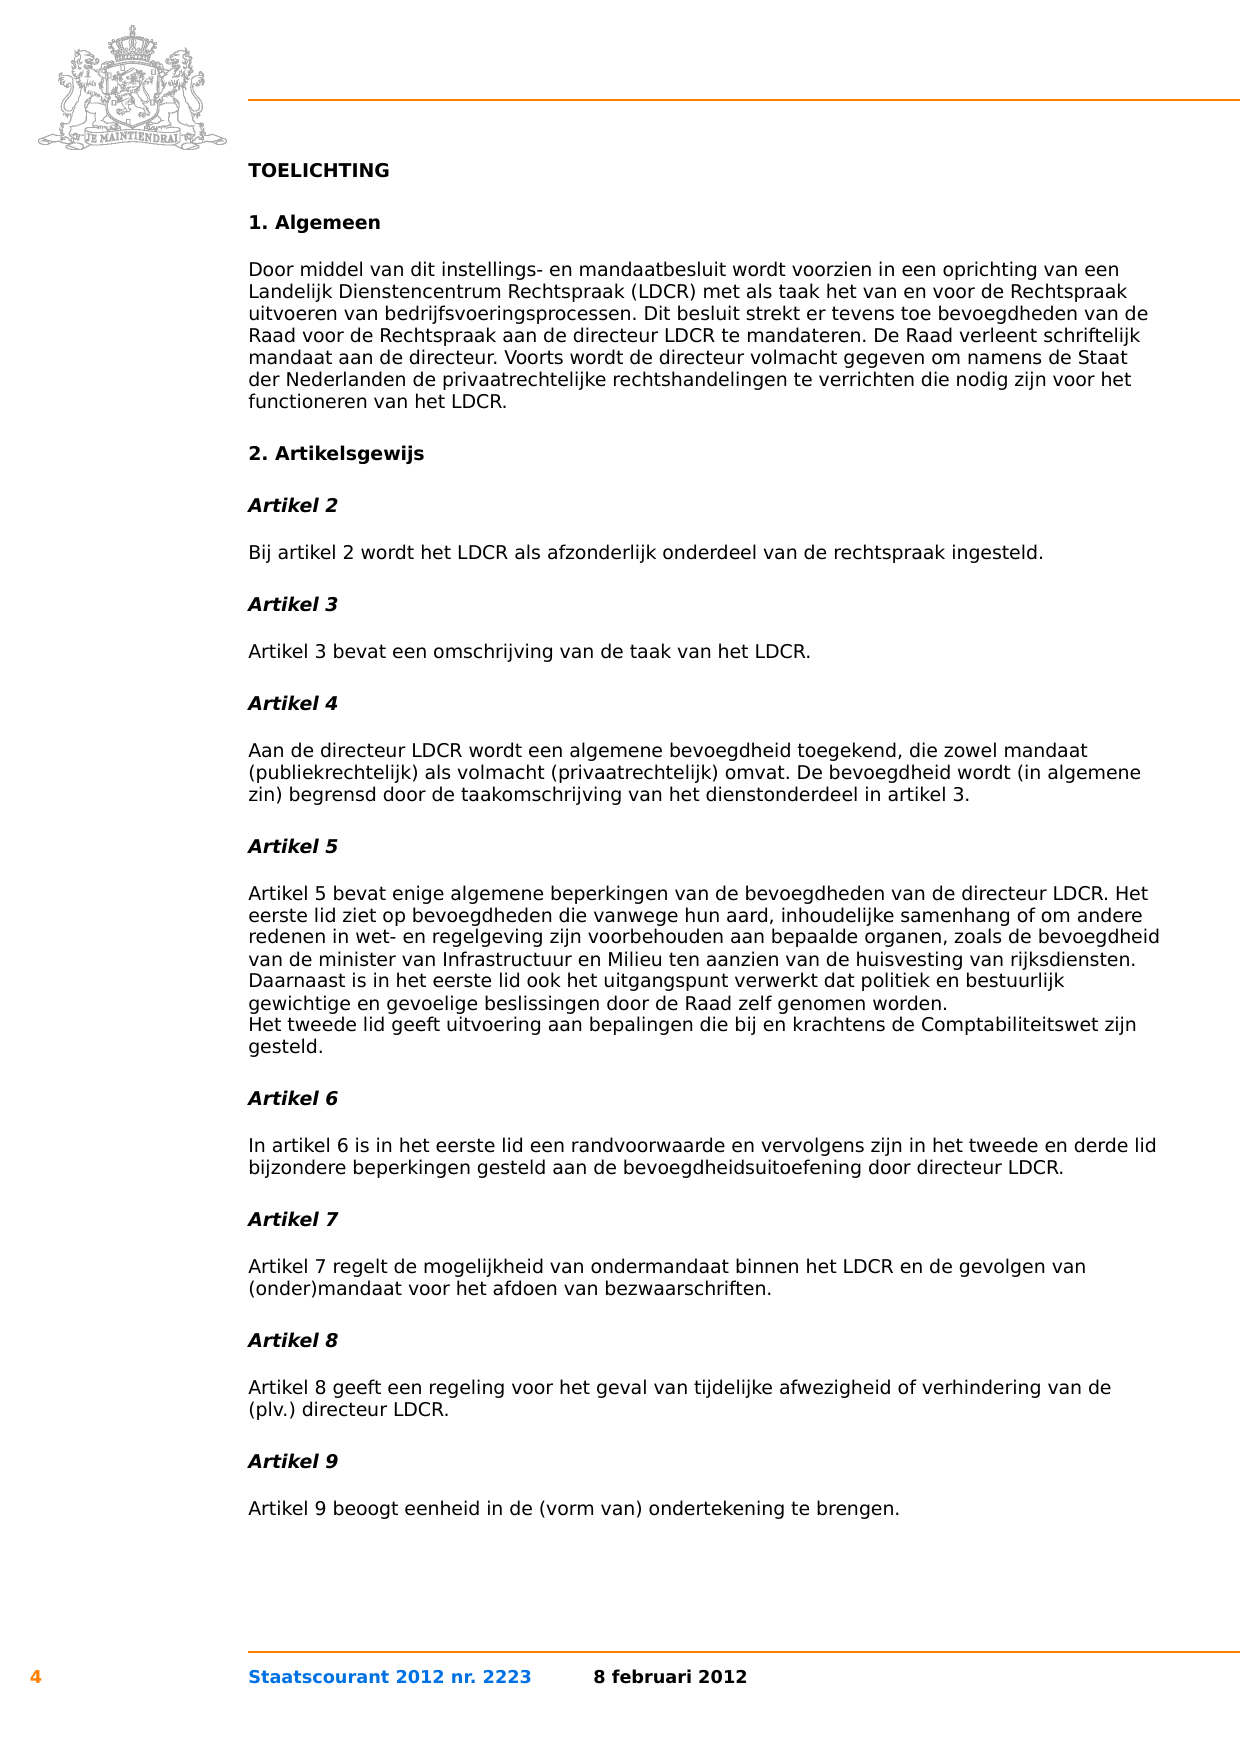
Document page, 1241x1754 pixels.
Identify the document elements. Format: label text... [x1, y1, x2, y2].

subtitle Artikel 5 [248, 836, 1163, 857]
text Het tweede lid geeft uitvoering aan bepalingen die bij en krachtens de Comptabiliteitswet zijn gesteld. [248, 1014, 1163, 1058]
subtitle Artikel 7 [248, 1209, 1163, 1231]
subtitle 1. Algemeen [248, 212, 1163, 234]
picture [38, 25, 227, 150]
text Artikel 8 geeft een regeling voor het geval van tijdelijke afwezigheid of verhindering van de (plv.) directeur LDCR. [248, 1377, 1163, 1421]
subtitle TOELICHTING [248, 160, 1163, 182]
subtitle Artikel 9 [248, 1451, 1163, 1473]
subtitle Artikel 2 [248, 495, 1163, 517]
text Artikel 7 regelt de mogelijkheid van ondermandaat binnen het LDCR en de gevolgen van (onder)mandaat voor het afdoen van bezwaarschriften. [248, 1256, 1163, 1300]
text Door middel van dit instellings- en mandaatbesluit wordt voorzien in een oprichting van een Landelijk Dienstencentrum Rechtspraak (LDCR) met als taak het van en voor de Rechtspraak uitvoeren van bedrijfsvoeringsprocessen. Dit besluit strekt er tevens toe bevoegdheden van de Raad voor de Rechtspraak aan de directeur LDCR te mandateren. De Raad verleent schriftelijk mandaat aan de directeur. Voorts wordt de directeur volmacht gegeven om namens de Staat der Nederlanden de privaatrechtelijke rechtshandelingen te verrichten die nodig zijn voor het functioneren van het LDCR. [248, 259, 1163, 413]
text Artikel 9 beoogt eenheid in de (vorm van) ondertekening te brengen. [248, 1498, 1163, 1520]
subtitle Artikel 6 [248, 1088, 1163, 1110]
subtitle Artikel 3 [248, 594, 1163, 616]
text Artikel 5 bevat enige algemene beperkingen van de bevoegdheden van de directeur LDCR. Het eerste lid ziet op bevoegdheden die vanwege hun aard, inhoudelijke samenhang of om andere redenen in wet- en regelgeving zijn voorbehouden aan bepaalde organen, zoals de bevoegdheid van de minister van Infrastructuur en Milieu ten aanzien van de huisvesting van rijksdiensten. Daarnaast is in het eerste lid ook het uitgangspunt verwerkt dat politiek en bestuurlijk gewichtige en gevoelige beslissingen door de Raad zelf genomen worden. [248, 882, 1163, 1014]
text In artikel 6 is in het eerste lid een randvoorwaarde en vervolgens zijn in het tweede en derde lid bijzondere beperkingen gesteld aan de bevoegdheidsuitoefening door directeur LDCR. [248, 1135, 1163, 1179]
text Bij artikel 2 wordt het LDCR als afzonderlijk onderdeel van de rechtspraak ingesteld. [248, 542, 1163, 564]
subtitle Artikel 8 [248, 1330, 1163, 1352]
subtitle Artikel 4 [248, 693, 1163, 714]
text Artikel 3 bevat een omschrijving van de taak van het LDCR. [248, 641, 1163, 663]
text Aan de directeur LDCR wordt een algemene bevoegdheid toegekend, die zowel mandaat (publiekrechtelijk) als volmacht (privaatrechtelijk) omvat. De bevoegdheid wordt (in algemene zin) begrensd door de taakomschrijving van het dienstonderdeel in artikel 3. [248, 739, 1163, 806]
subtitle 2. Artikelsgewijs [248, 443, 1163, 465]
